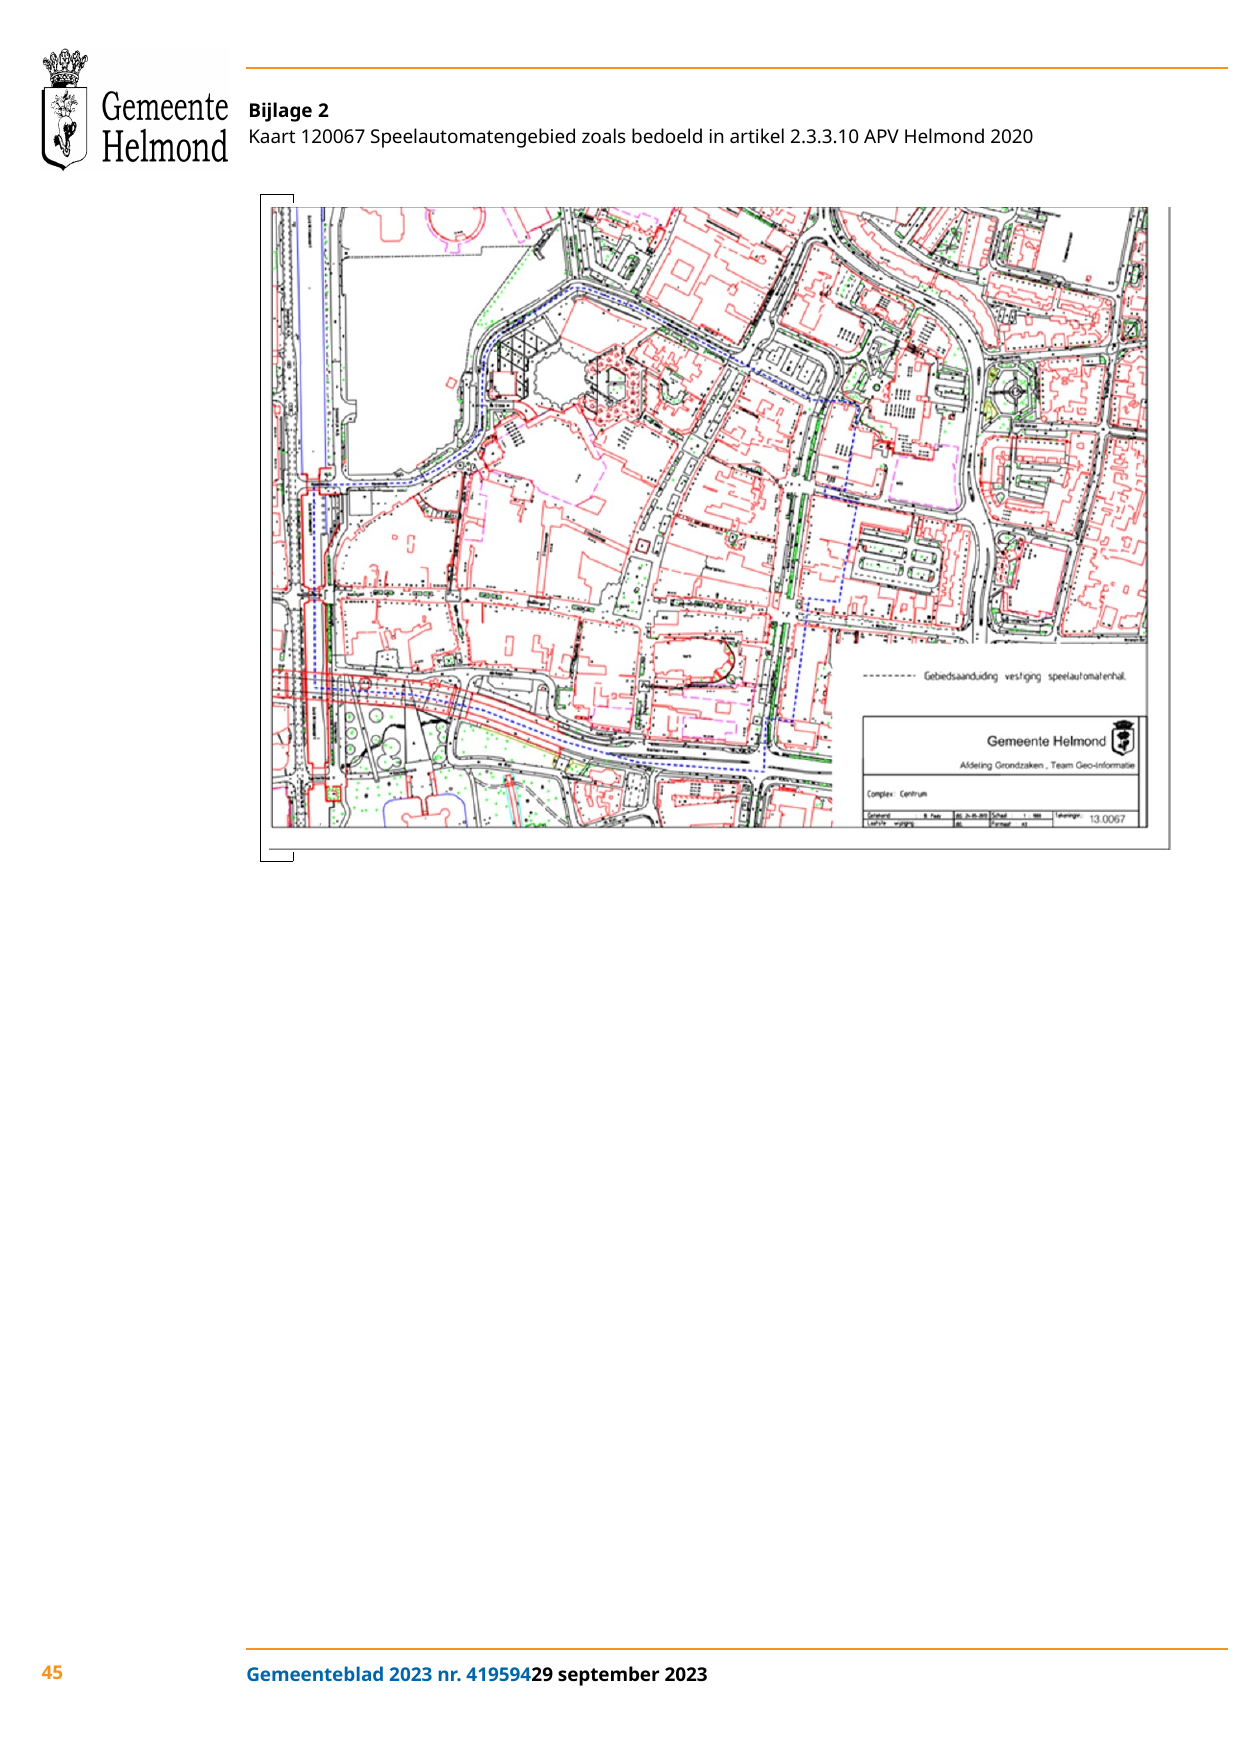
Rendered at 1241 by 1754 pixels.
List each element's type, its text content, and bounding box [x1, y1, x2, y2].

text Bijlage 2 [248, 95, 1152, 123]
picture [41, 47, 231, 172]
text Kaart 120067 Speelautomatengebied zoals bedoeld in artikel 2.3.3.10 APV Helmond 2020 [248, 123, 1152, 149]
picture [268, 203, 1173, 852]
